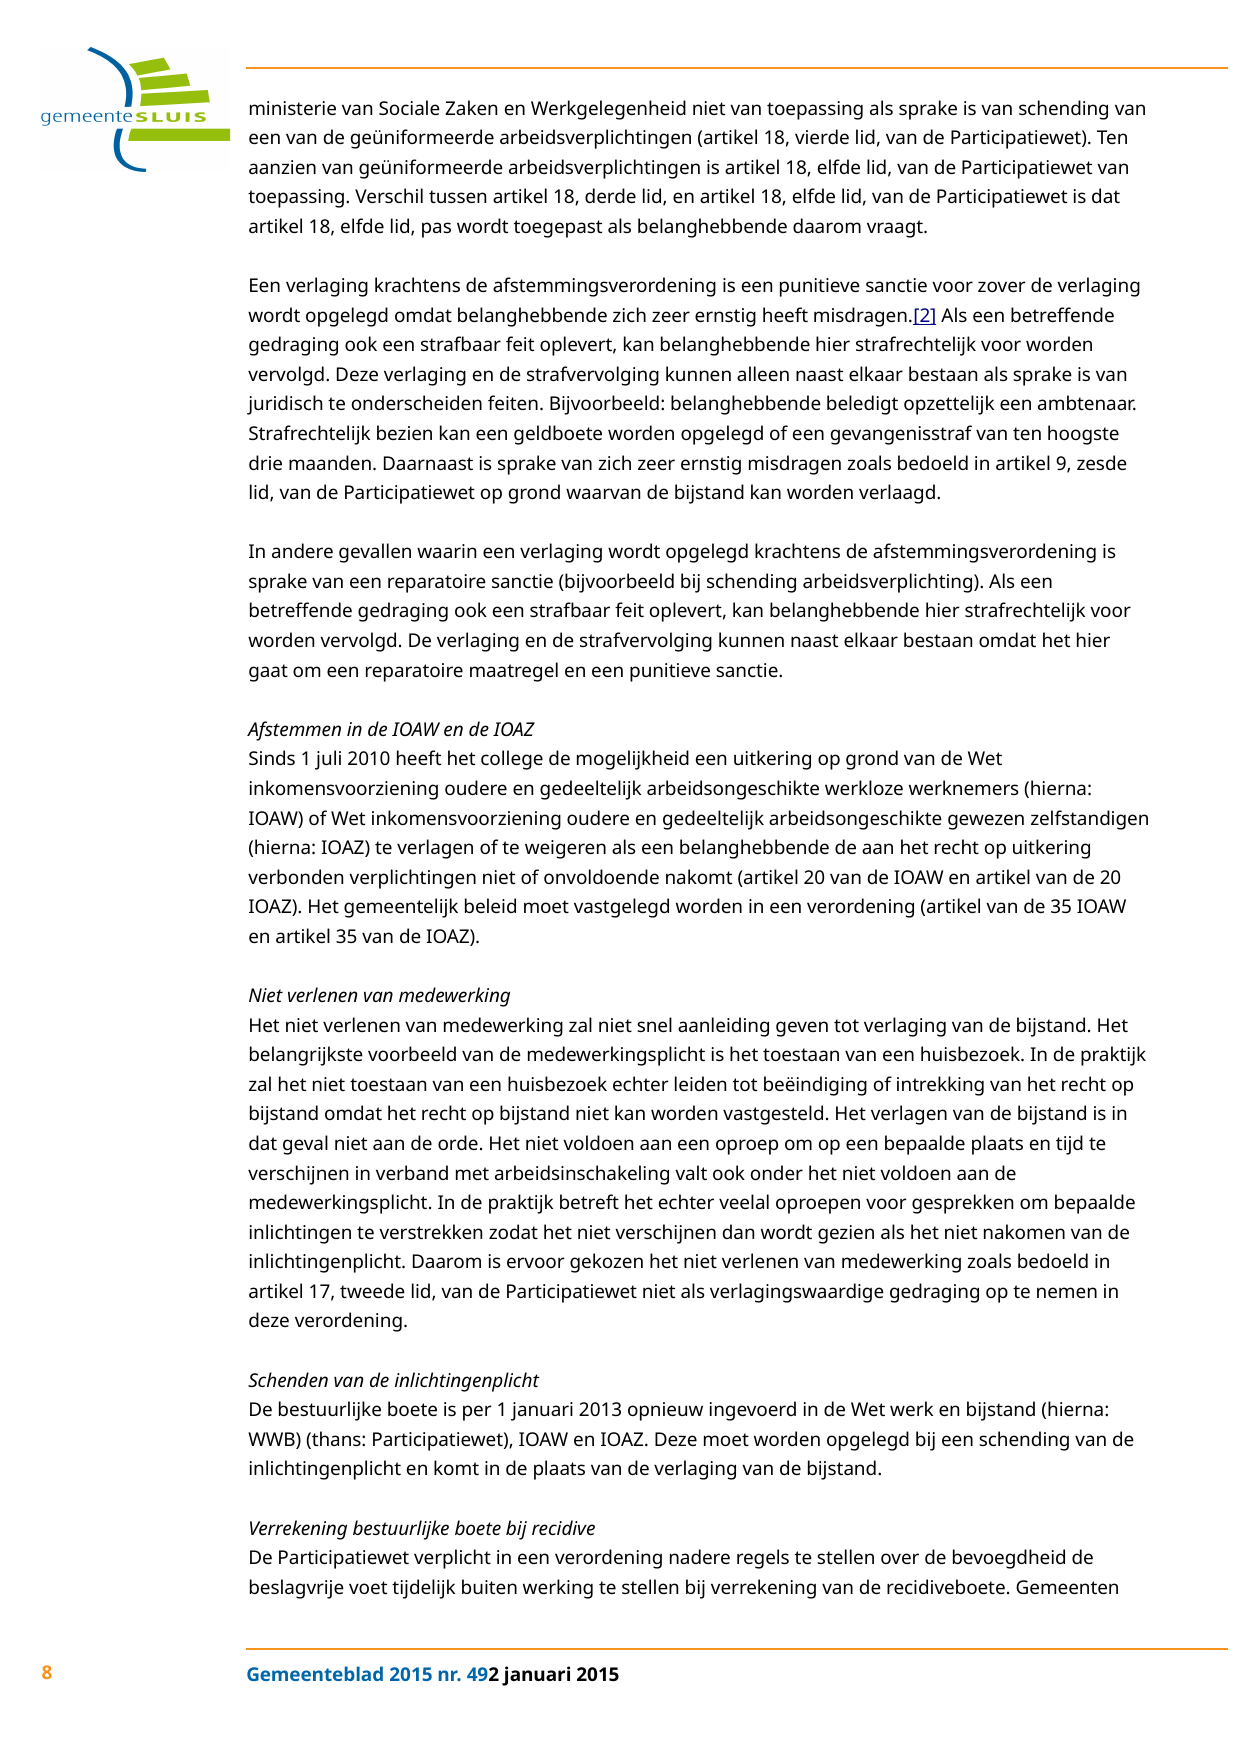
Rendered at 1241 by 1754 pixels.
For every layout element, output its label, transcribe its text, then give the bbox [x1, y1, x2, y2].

text Niet verlenen van medewerking [248, 982, 1152, 1008]
text ministerie van Sociale Zaken en Werkgelegenheid niet van toepassing als sprake is van schending van een van de geüniformeerde arbeidsverplichtingen (artikel 18, vierde lid, van de Participatiewet). Ten aanzien van geüniformeerde arbeidsverplichtingen is artikel 18, elfde lid, van de Participatiewet van toepassing. Verschil tussen artikel 18, derde lid, en artikel 18, elfde lid, van de Participatiewet is dat artikel 18, elfde lid, pas wordt toegepast als belanghebbende daarom vraagt. [248, 95, 1152, 239]
picture [41, 47, 231, 172]
text De Participatiewet verplicht in een verordening nadere regels te stellen over de bevoegdheid de beslagvrije voet tijdelijk buiten werking te stellen bij verrekening van de recidiveboete. Gemeenten [248, 1544, 1152, 1600]
text De bestuurlijke boete is per 1 januari 2013 opnieuw ingevoerd in de Wet werk en bijstand (hierna: WWB) (thans: Participatiewet), IOAW en IOAZ. Deze moet worden opgelegd bij een schending van de inlichtingenplicht en komt in de plaats van de verlaging van de bijstand. [248, 1396, 1152, 1481]
text Een verlaging krachtens de afstemmingsverordening is een punitieve sanctie voor zover de verlaging wordt opgelegd omdat belanghebbende zich zeer ernstig heeft misdragen.[2] Als een betreffende gedraging ook een strafbaar feit oplevert, kan belanghebbende hier strafrechtelijk voor worden vervolgd. Deze verlaging en de strafvervolging kunnen alleen naast elkaar bestaan als sprake is van juridisch te onderscheiden feiten. Bijvoorbeeld: belanghebbende beledigt opzettelijk een ambtenaar. Strafrechtelijk bezien kan een geldboete worden opgelegd of een gevangenisstraf van ten hoogste drie maanden. Daarnaast is sprake van zich zeer ernstig misdragen zoals bedoeld in artikel 9, zesde lid, van de Participatiewet op grond waarvan de bijstand kan worden verlaagd. [248, 272, 1152, 505]
text In andere gevallen waarin een verlaging wordt opgelegd krachtens de afstemmingsverordening is sprake van een reparatoire sanctie (bijvoorbeeld bij schending arbeidsverplichting). Als een betreffende gedraging ook een strafbaar feit oplevert, kan belanghebbende hier strafrechtelijk voor worden vervolgd. De verlaging en de strafvervolging kunnen naast elkaar bestaan omdat het hier gaat om een reparatoire maatregel en een punitieve sanctie. [248, 538, 1152, 683]
text Het niet verlenen van medewerking zal niet snel aanleiding geven tot verlaging van de bijstand. Het belangrijkste voorbeeld van de medewerkingsplicht is het toestaan van een huisbezoek. In de praktijk zal het niet toestaan van een huisbezoek echter leiden tot beëindiging of intrekking van het recht op bijstand omdat het recht op bijstand niet kan worden vastgesteld. Het verlagen van de bijstand is in dat geval niet aan de orde. Het niet voldoen aan een oproep om op een bepaalde plaats en tijd te verschijnen in verband met arbeidsinschakeling valt ook onder het niet voldoen aan de medewerkingsplicht. In de praktijk betreft het echter veelal oproepen voor gesprekken om bepaalde inlichtingen te verstrekken zodat het niet verschijnen dan wordt gezien als het niet nakomen van de inlichtingenplicht. Daarom is ervoor gekozen het niet verlenen van medewerking zoals bedoeld in artikel 17, tweede lid, van de Participatiewet niet als verlagingswaardige gedraging op te nemen in deze verordening. [248, 1012, 1152, 1333]
text Afstemmen in de IOAW en de IOAZ [248, 716, 1152, 742]
text Sinds 1 juli 2010 heeft het college de mogelijkheid een uitkering op grond van de Wet inkomensvoorziening oudere en gedeeltelijk arbeidsongeschikte werkloze werknemers (hierna: IOAW) of Wet inkomensvoorziening oudere en gedeeltelijk arbeidsongeschikte gewezen zelfstandigen (hierna: IOAZ) te verlagen of te weigeren als een belanghebbende de aan het recht op uitkering verbonden verplichtingen niet of onvoldoende nakomt (artikel 20 van de IOAW en artikel van de 20 IOAZ). Het gemeentelijk beleid moet vastgelegd worden in een verordening (artikel van de 35 IOAW en artikel 35 van de IOAZ). [248, 746, 1152, 949]
text Verrekening bestuurlijke boete bij recidive [248, 1515, 1152, 1541]
text Schenden van de inlichtingenplicht [248, 1367, 1152, 1393]
